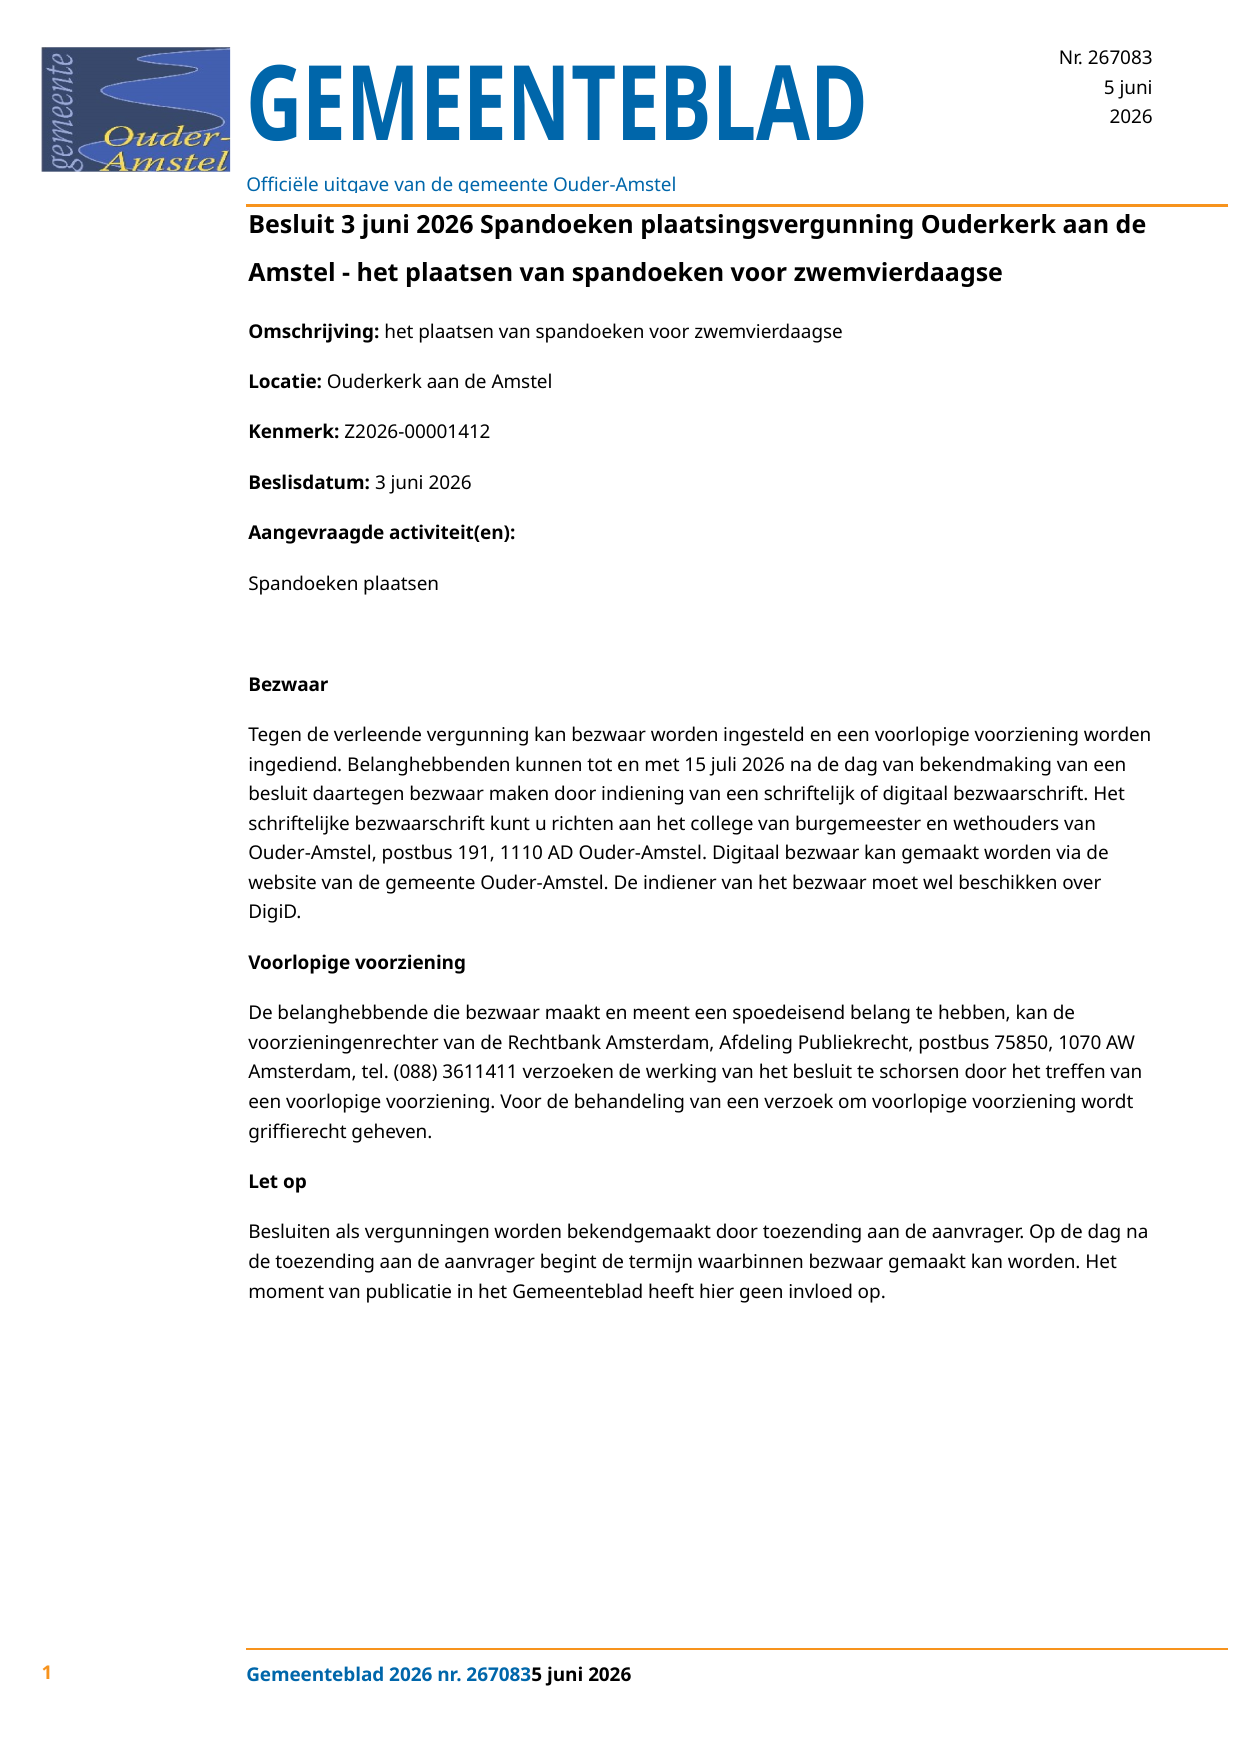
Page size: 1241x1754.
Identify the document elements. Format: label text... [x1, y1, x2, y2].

text Locatie: Ouderkerk aan de Amstel [248, 368, 1152, 394]
text Bezwaar [248, 671, 1152, 697]
text Besluiten als vergunningen worden bekendgemaakt door toezending aan de aanvrager. Op de dag na de toezending aan de aanvrager begint de termijn waarbinnen bezwaar gemaakt kan worden. Het moment van publicatie in het Gemeenteblad heeft hier geen invloed op. [248, 1219, 1152, 1304]
text Let op [248, 1168, 1152, 1194]
text De belanghebbende die bezwaar maakt en meent een spoedeisend belang te hebben, kan de voorzieningenrechter van de Rechtbank Amsterdam, Afdeling Publiekrecht, postbus 75850, 1070 AW Amsterdam, tel. (088) 3611411 verzoeken de werking van het besluit te schorsen door het treffen van een voorlopige voorziening. Voor de behandeling van een verzoek om voorlopige voorziening wordt griffierecht geheven. [248, 999, 1152, 1144]
text Spandoeken plaatsen [248, 570, 1152, 596]
text Voorlopige voorziening [248, 949, 1152, 975]
text Beslisdatum: 3 juni 2026 [248, 469, 1152, 495]
text Omschrijving: het plaatsen van spandoeken voor zwemvierdaagse [248, 318, 1152, 344]
text Tegen de verleende vergunning kan bezwaar worden ingesteld en een voorlopige voorziening worden ingediend. Belanghebbenden kunnen tot en met 15 juli 2026 na de dag van bekendmaking van een besluit daartegen bezwaar maken door indiening van een schriftelijk of digitaal bezwaarschrift. Het schriftelijke bezwaarschrift kunt u richten aan het college van burgemeester en wethouders van Ouder-Amstel, postbus 191, 1110 AD Ouder-Amstel. Digitaal bezwaar kan gemaakt worden via de website van de gemeente Ouder-Amstel. De indiener van het bezwaar moet wel beschikken over DigiD. [248, 721, 1152, 924]
text Kenmerk: Z2026-00001412 [248, 419, 1152, 444]
text Besluit 3 juni 2026 Spandoeken plaatsingsvergunning Ouderkerk aan de Amstel - het plaatsen van spandoeken voor zwemvierdaagse [248, 207, 1152, 288]
text Aangevraagde activiteit(en): [248, 519, 1152, 545]
picture [41, 47, 231, 172]
